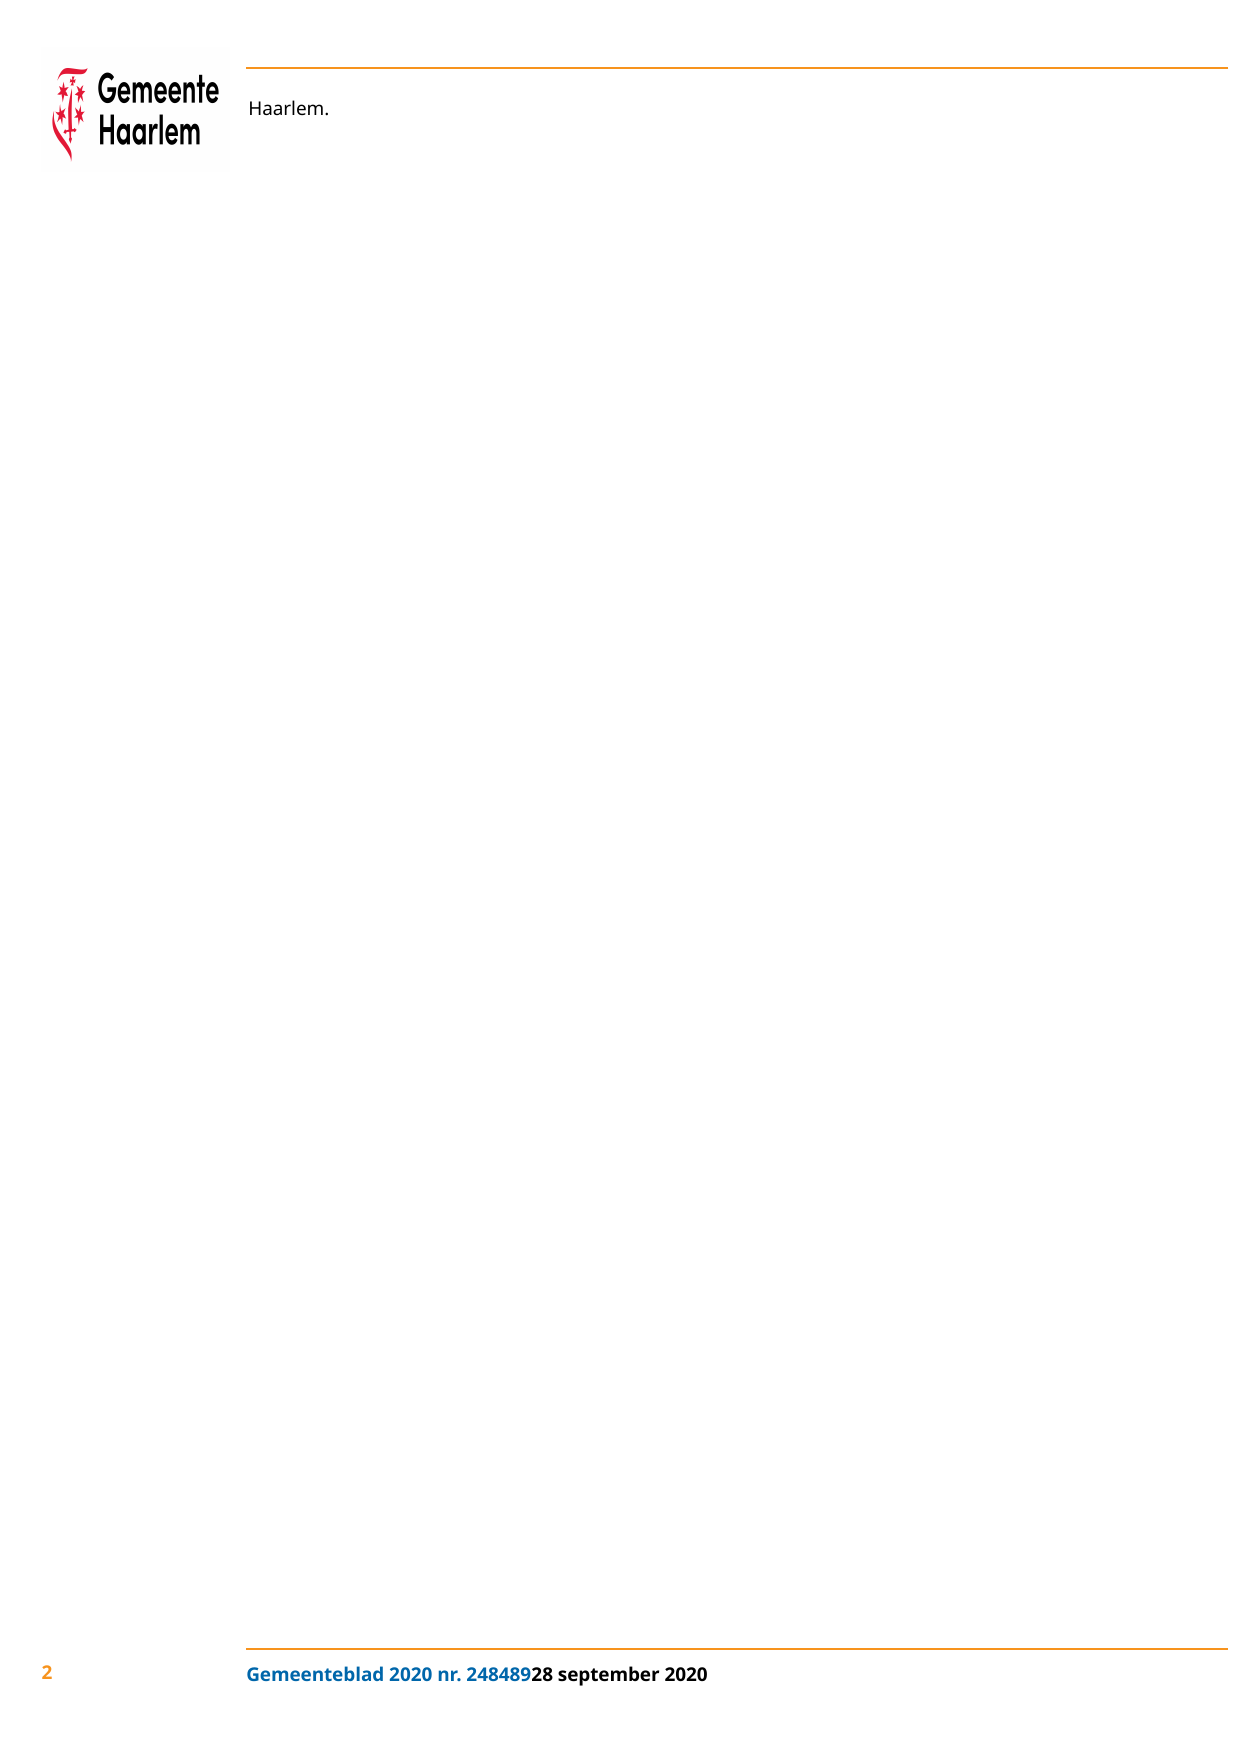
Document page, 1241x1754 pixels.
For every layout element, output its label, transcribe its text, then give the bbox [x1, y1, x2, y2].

picture [41, 47, 231, 172]
text Haarlem. [248, 95, 1152, 121]
